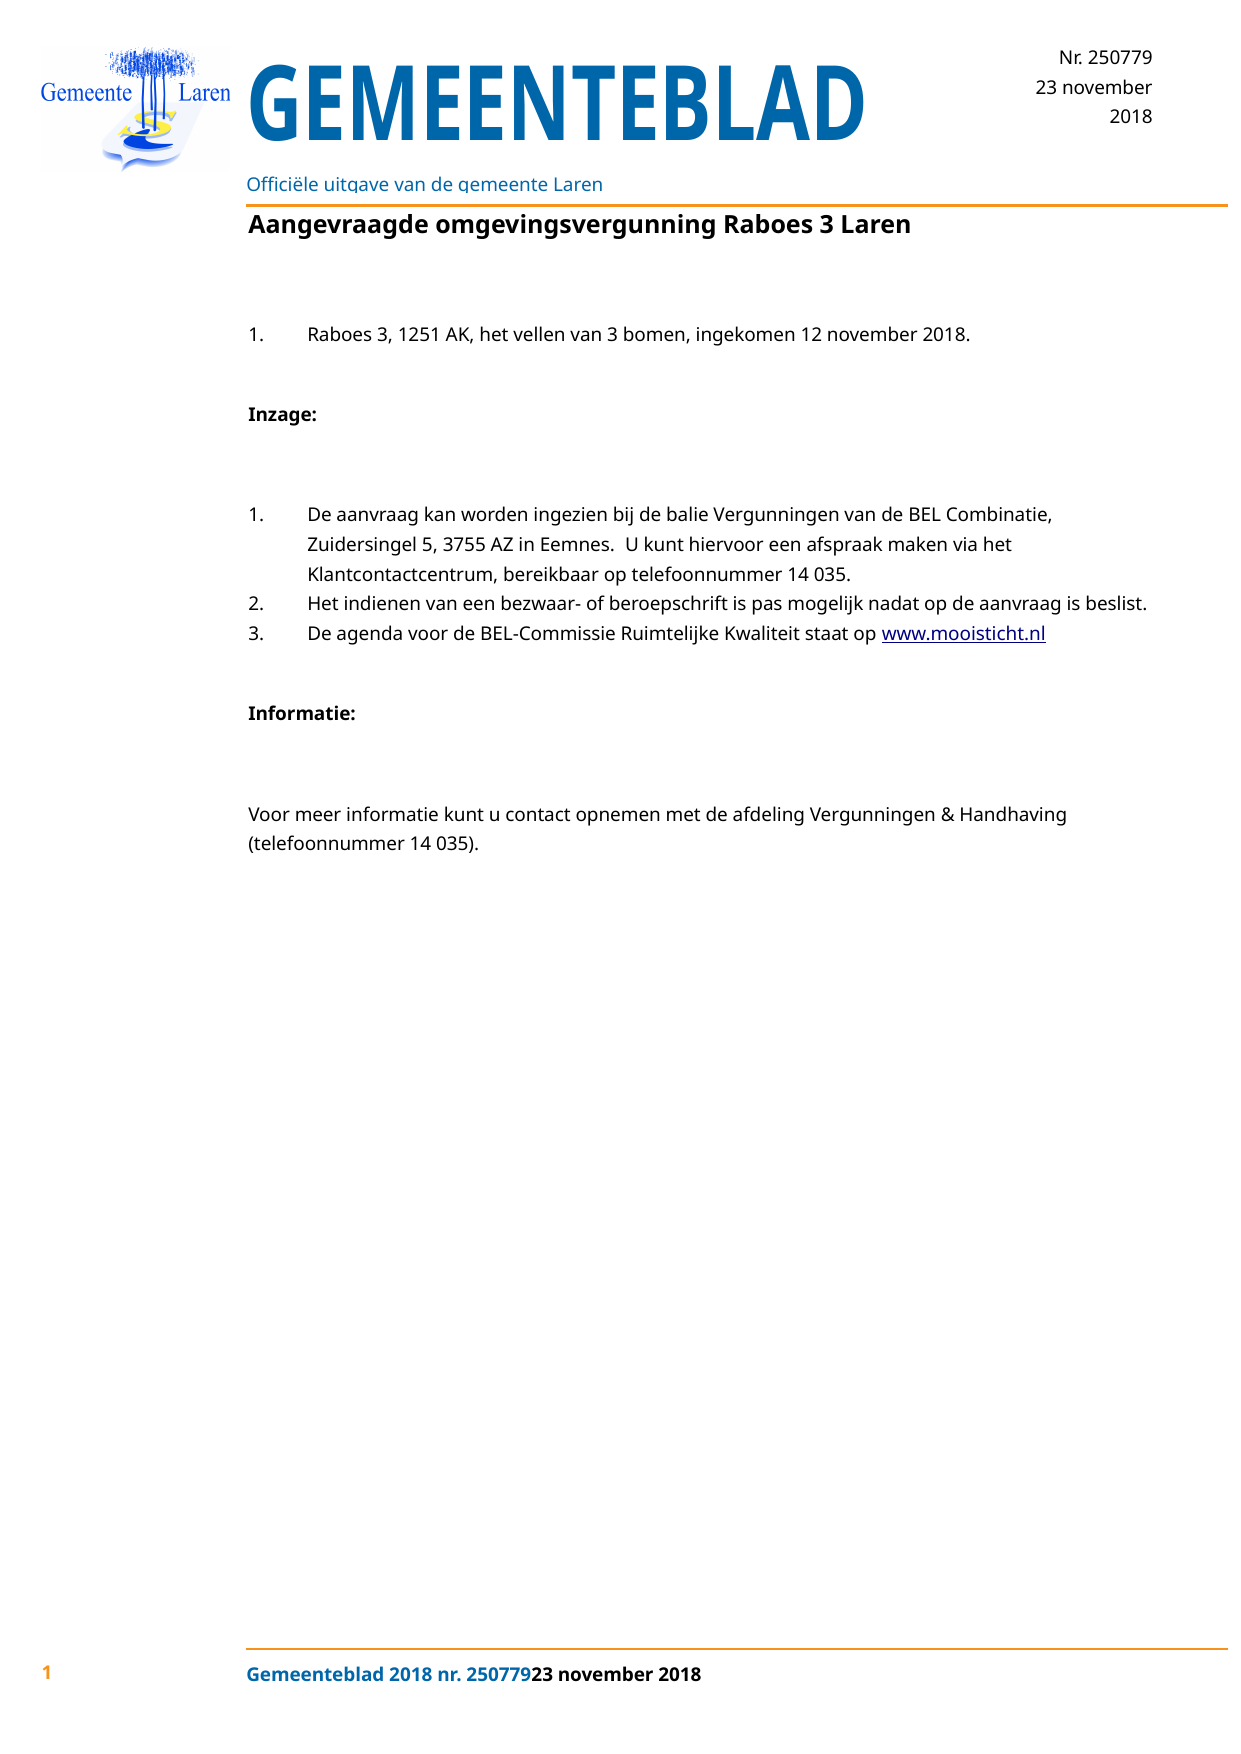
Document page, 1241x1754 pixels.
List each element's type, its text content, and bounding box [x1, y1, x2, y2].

list Raboes 3, 1251 AK, het vellen van 3 bomen, ingekomen 12 november 2018. [248, 321, 1152, 346]
list De aanvraag kan worden ingezien bij de balie Vergunningen van de BEL Combinatie, Zuidersingel 5, 3755 AZ in Eemnes. U kunt hiervoor een afspraak maken via het Klantcontactcentrum, bereikbaar op telefoonnummer 14 035. [248, 502, 1152, 586]
text Voor meer informatie kunt u contact opnemen met de afdeling Vergunningen & Handhaving (telefoonnummer 14 035). [248, 801, 1152, 856]
text Informatie: [248, 700, 1152, 726]
picture [41, 47, 231, 172]
text Aangevraagde omgevingsvergunning Raboes 3 Laren [248, 207, 1152, 241]
list De agenda voor de BEL-Commissie Ruimtelijke Kwaliteit staat op www.mooisticht.nl [248, 620, 1152, 646]
text Inzage: [248, 401, 1152, 426]
list Het indienen van een bezwaar- of beroepschrift is pas mogelijk nadat op de aanvraag is beslist. [248, 590, 1152, 616]
